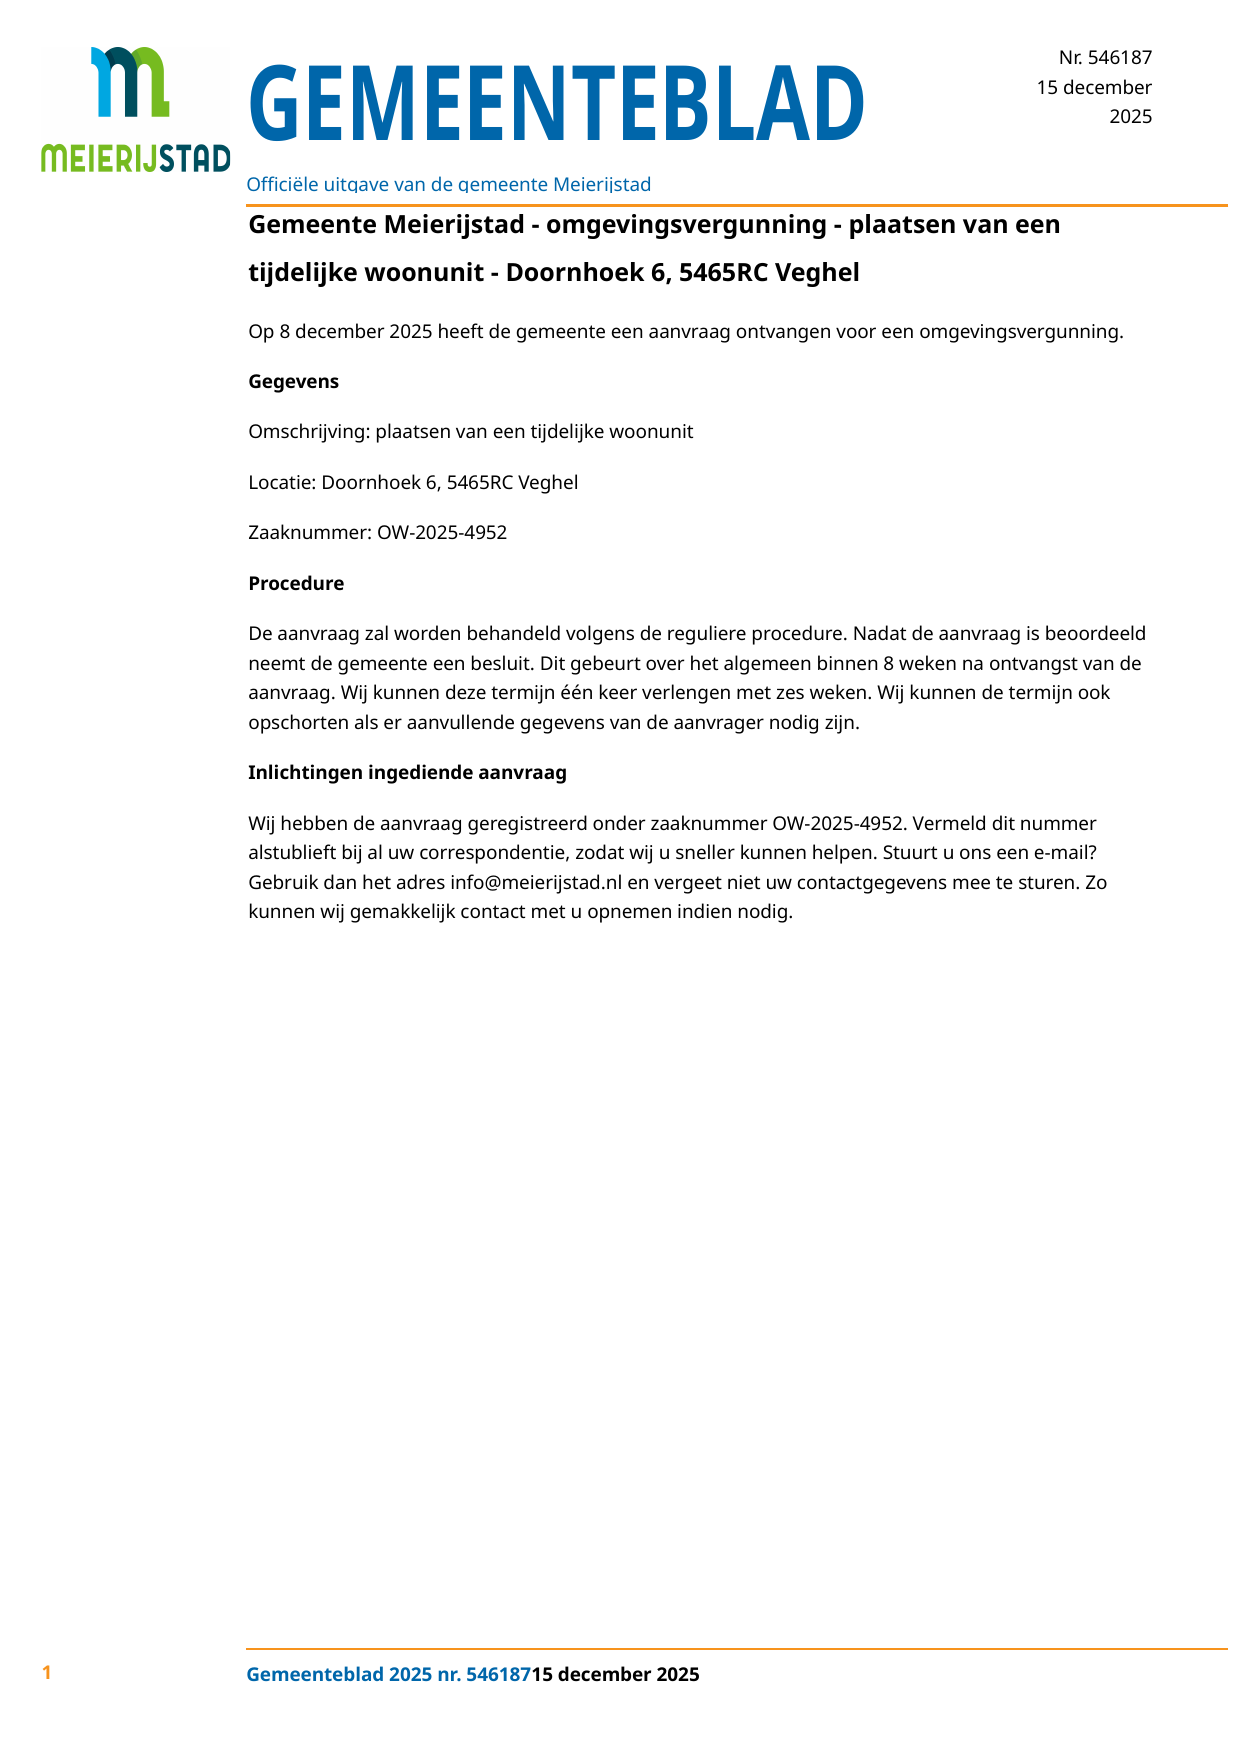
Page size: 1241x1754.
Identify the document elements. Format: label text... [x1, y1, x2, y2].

text Gegevens [248, 368, 1152, 394]
text Procedure [248, 570, 1152, 596]
text Zaaknummer: OW-2025-4952 [248, 519, 1152, 545]
picture [41, 47, 231, 172]
text Omschrijving: plaatsen van een tijdelijke woonunit [248, 419, 1152, 444]
text Locatie: Doornhoek 6, 5465RC Veghel [248, 469, 1152, 495]
text De aanvraag zal worden behandeld volgens de reguliere procedure. Nadat de aanvraag is beoordeeld neemt de gemeente een besluit. Dit gebeurt over het algemeen binnen 8 weken na ontvangst van de aanvraag. Wij kunnen deze termijn één keer verlengen met zes weken. Wij kunnen de termijn ook opschorten als er aanvullende gegevens van de aanvrager nodig zijn. [248, 620, 1152, 735]
text Inlichtingen ingediende aanvraag [248, 759, 1152, 785]
text Op 8 december 2025 heeft de gemeente een aanvraag ontvangen voor een omgevingsvergunning. [248, 318, 1152, 344]
text Wij hebben de aanvraag geregistreerd onder zaaknummer OW-2025-4952. Vermeld dit nummer alstublieft bij al uw correspondentie, zodat wij u sneller kunnen helpen. Stuurt u ons een e-mail? Gebruik dan het adres info@meierijstad.nl en vergeet niet uw contactgegevens mee te sturen. Zo kunnen wij gemakkelijk contact met u opnemen indien nodig. [248, 810, 1152, 924]
text Gemeente Meierijstad - omgevingsvergunning - plaatsen van een tijdelijke woonunit - Doornhoek 6, 5465RC Veghel [248, 207, 1152, 288]
